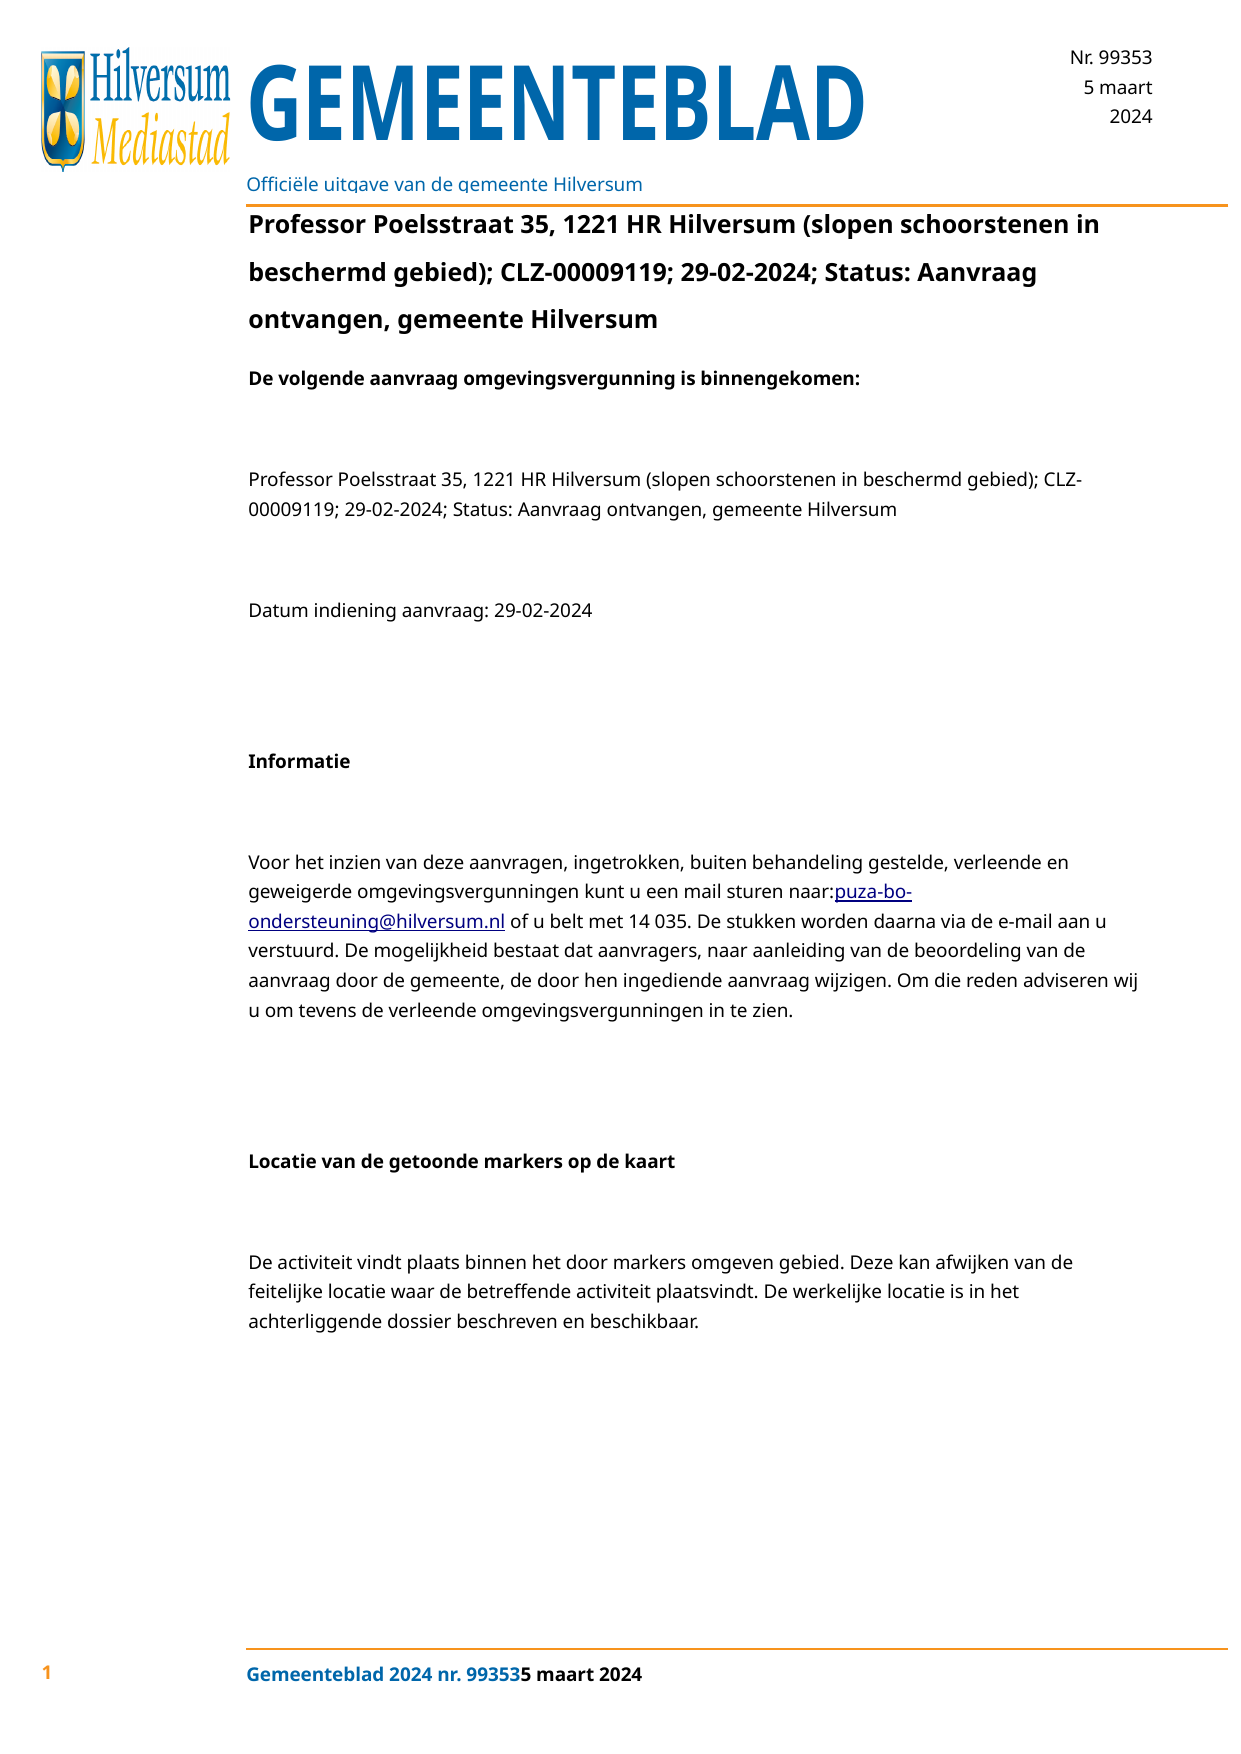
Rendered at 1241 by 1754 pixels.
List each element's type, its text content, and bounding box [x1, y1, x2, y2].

text Informatie [248, 748, 1152, 774]
text Professor Poelsstraat 35, 1221 HR Hilversum (slopen schoorstenen in beschermd gebied); CLZ-00009119; 29-02-2024; Status: Aanvraag ontvangen, gemeente Hilversum [248, 466, 1152, 522]
text Locatie van de getoonde markers op de kaart [248, 1148, 1152, 1174]
text Professor Poelsstraat 35, 1221 HR Hilversum (slopen schoorstenen in beschermd gebied); CLZ-00009119; 29-02-2024; Status: Aanvraag ontvangen, gemeente Hilversum [248, 207, 1152, 336]
text Datum indiening aanvraag: 29-02-2024 [248, 597, 1152, 622]
text De volgende aanvraag omgevingsvergunning is binnengekomen: [248, 366, 1152, 391]
picture [41, 47, 231, 172]
text Voor het inzien van deze aanvragen, ingetrokken, buiten behandeling gestelde, verleende en geweigerde omgevingsvergunningen kunt u een mail sturen naar:puza-bo-ondersteuning@hilversum.nl of u belt met 14 035. De stukken worden daarna via de e-mail aan u verstuurd. De mogelijkheid bestaat dat aanvragers, naar aanleiding van de beoordeling van de aanvraag door de gemeente, de door hen ingediende aanvraag wijzigen. Om die reden adviseren wij u om tevens de verleende omgevingsvergunningen in te zien. [248, 849, 1152, 1022]
text De activiteit vindt plaats binnen het door markers omgeven gebied. Deze kan afwijken van de feitelijke locatie waar de betreffende activiteit plaatsvindt. De werkelijke locatie is in het achterliggende dossier beschreven en beschikbaar. [248, 1249, 1152, 1334]
